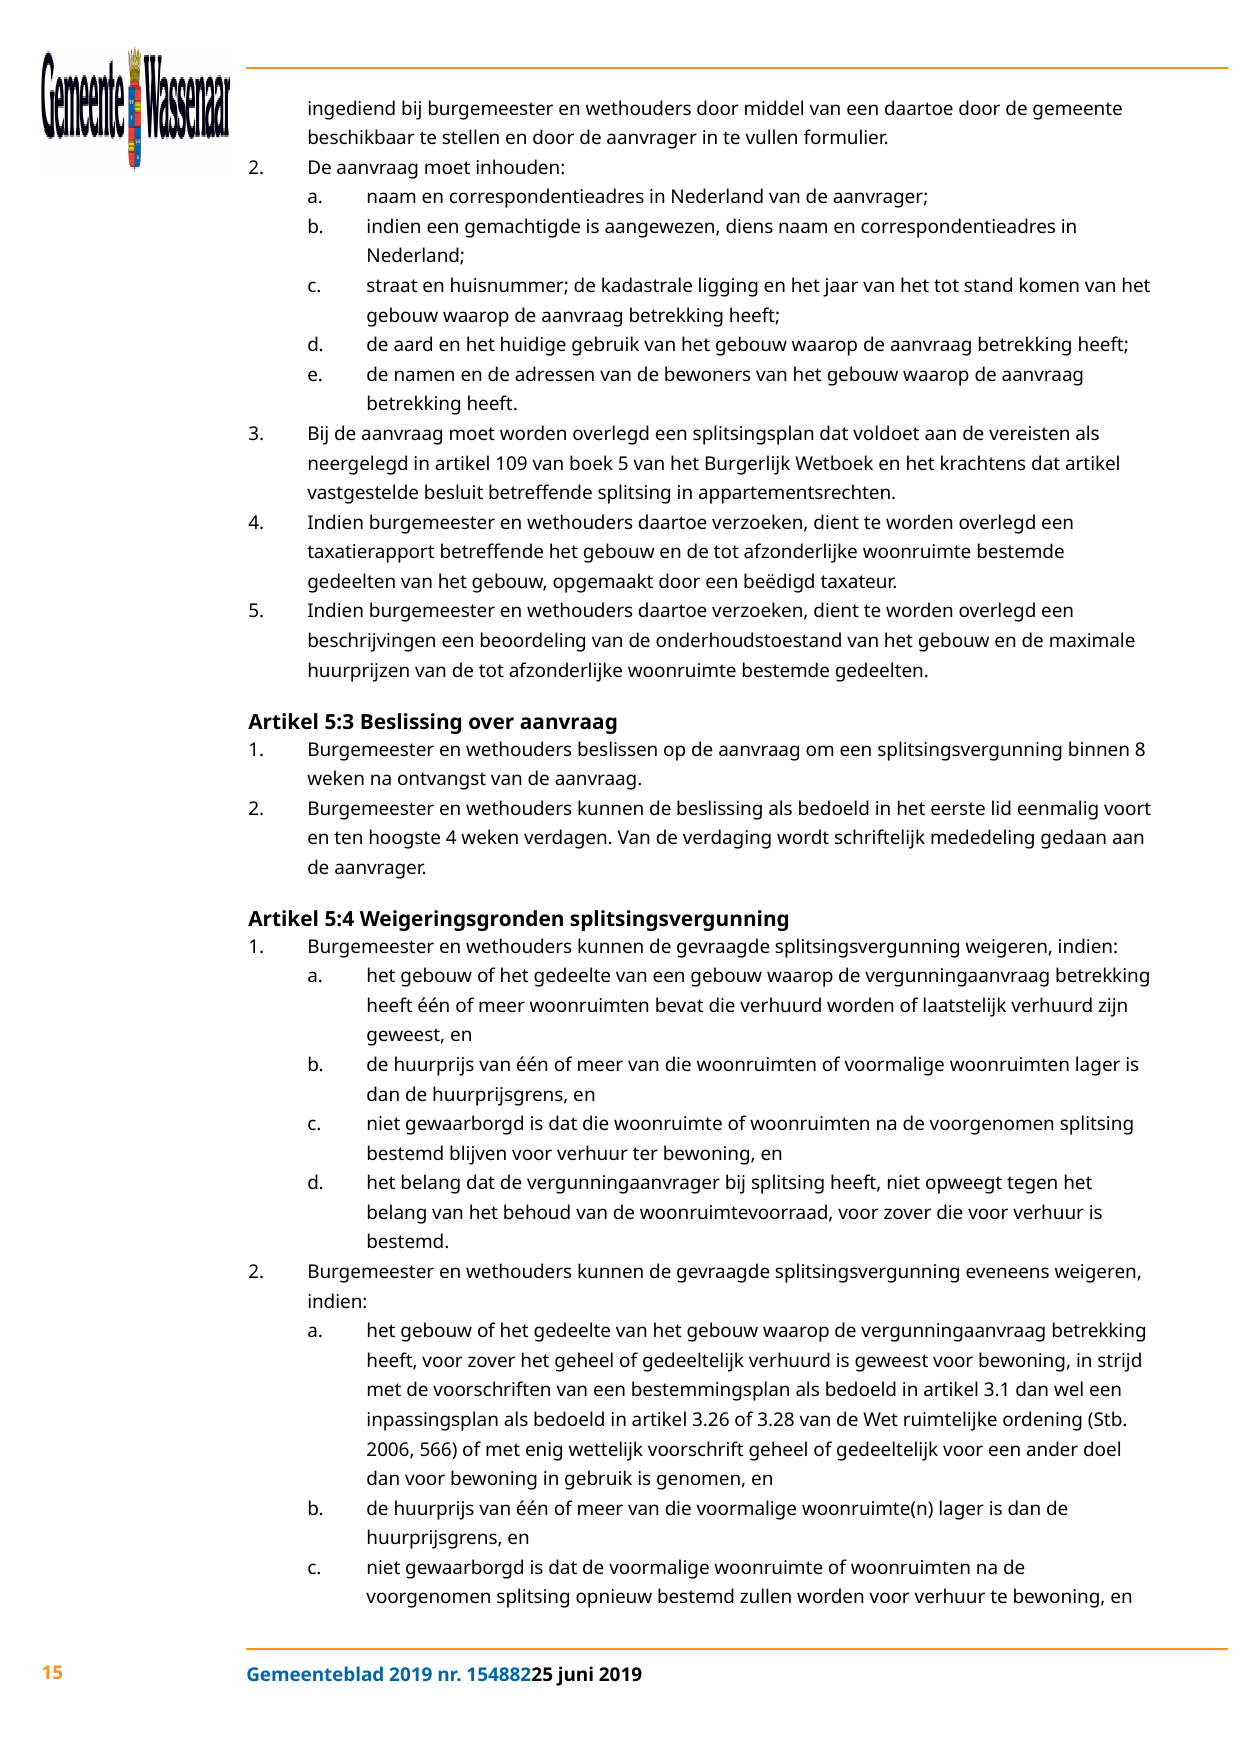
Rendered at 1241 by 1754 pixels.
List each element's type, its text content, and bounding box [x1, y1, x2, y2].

list Indien burgemeester en wethouders daartoe verzoeken, dient te worden overlegd een beschrijvingen een beoordeling van de onderhoudstoestand van het gebouw en de maximale huurprijzen van de tot afzonderlijke woonruimte bestemde gedeelten. [248, 598, 1152, 683]
list het gebouw of het gedeelte van het gebouw waarop de vergunningaanvraag betrekking heeft, voor zover het geheel of gedeeltelijk verhuurd is geweest voor bewoning, in strijd met de voorschriften van een bestemmingsplan als bedoeld in artikel 3.1 dan wel een inpassingsplan als bedoeld in artikel 3.26 of 3.28 van de Wet ruimtelijke ordening (Stb. 2006, 566) of met enig wettelijk voorschrift geheel of gedeeltelijk voor een ander doel dan voor bewoning in gebruik is genomen, en [307, 1317, 1152, 1491]
list het gebouw of het gedeelte van een gebouw waarop de vergunningaanvraag betrekking heeft één of meer woonruimten bevat die verhuurd worden of laatstelijk verhuurd zijn geweest, en [307, 962, 1152, 1047]
list Burgemeester en wethouders kunnen de gevraagde splitsingsvergunning eveneens weigeren, indien: [248, 1258, 1152, 1314]
list niet gewaarborgd is dat die woonruimte of woonruimten na de voorgenomen splitsing bestemd blijven voor verhuur ter bewoning, en [307, 1110, 1152, 1166]
list de huurprijs van één of meer van die woonruimten of voormalige woonruimten lager is dan de huurprijsgrens, en [307, 1051, 1152, 1107]
list de aard en het huidige gebruik van het gebouw waarop de aanvraag betrekking heeft; [307, 331, 1152, 357]
list de huurprijs van één of meer van die voormalige woonruimte(n) lager is dan de huurprijsgrens, en [307, 1495, 1152, 1550]
list niet gewaarborgd is dat de voormalige woonruimte of woonruimten na de voorgenomen splitsing opnieuw bestemd zullen worden voor verhuur te bewoning, en [307, 1554, 1152, 1609]
list De aanvraag moet inhouden: [248, 154, 1152, 180]
list ingediend bij burgemeester en wethouders door middel van een daartoe door de gemeente beschikbaar te stellen en door de aanvrager in te vullen formulier. [248, 95, 1152, 150]
text Artikel 5:4 Weigeringsgronden splitsingsvergunning [248, 904, 1152, 933]
list indien een gemachtigde is aangewezen, diens naam en correspondentieadres in Nederland; [307, 213, 1152, 268]
text Artikel 5:3 Beslissing over aanvraag [248, 707, 1152, 736]
list Burgemeester en wethouders beslissen op de aanvraag om een splitsingsvergunning binnen 8 weken na ontvangst van de aanvraag. [248, 736, 1152, 791]
list Burgemeester en wethouders kunnen de gevraagde splitsingsvergunning weigeren, indien: [248, 933, 1152, 959]
list de namen en de adressen van de bewoners van het gebouw waarop de aanvraag betrekking heeft. [307, 361, 1152, 416]
picture [41, 47, 231, 172]
list naam en correspondentieadres in Nederland van de aanvrager; [307, 183, 1152, 209]
list het belang dat de vergunningaanvrager bij splitsing heeft, niet opweegt tegen het belang van het behoud van de woonruimtevoorraad, voor zover die voor verhuur is bestemd. [307, 1169, 1152, 1254]
list Bij de aanvraag moet worden overlegd een splitsingsplan dat voldoet aan de vereisten als neergelegd in artikel 109 van boek 5 van het Burgerlijk Wetboek en het krachtens dat artikel vastgestelde besluit betreffende splitsing in appartementsrechten. [248, 420, 1152, 505]
list straat en huisnummer; de kadastrale ligging en het jaar van het tot stand komen van het gebouw waarop de aanvraag betrekking heeft; [307, 272, 1152, 328]
list Burgemeester en wethouders kunnen de beslissing als bedoeld in het eerste lid eenmalig voort en ten hoogste 4 weken verdagen. Van de verdaging wordt schriftelijk mededeling gedaan aan de aanvrager. [248, 795, 1152, 880]
list Indien burgemeester en wethouders daartoe verzoeken, dient te worden overlegd een taxatierapport betreffende het gebouw en de tot afzonderlijke woonruimte bestemde gedeelten van het gebouw, opgemaakt door een beëdigd taxateur. [248, 509, 1152, 594]
